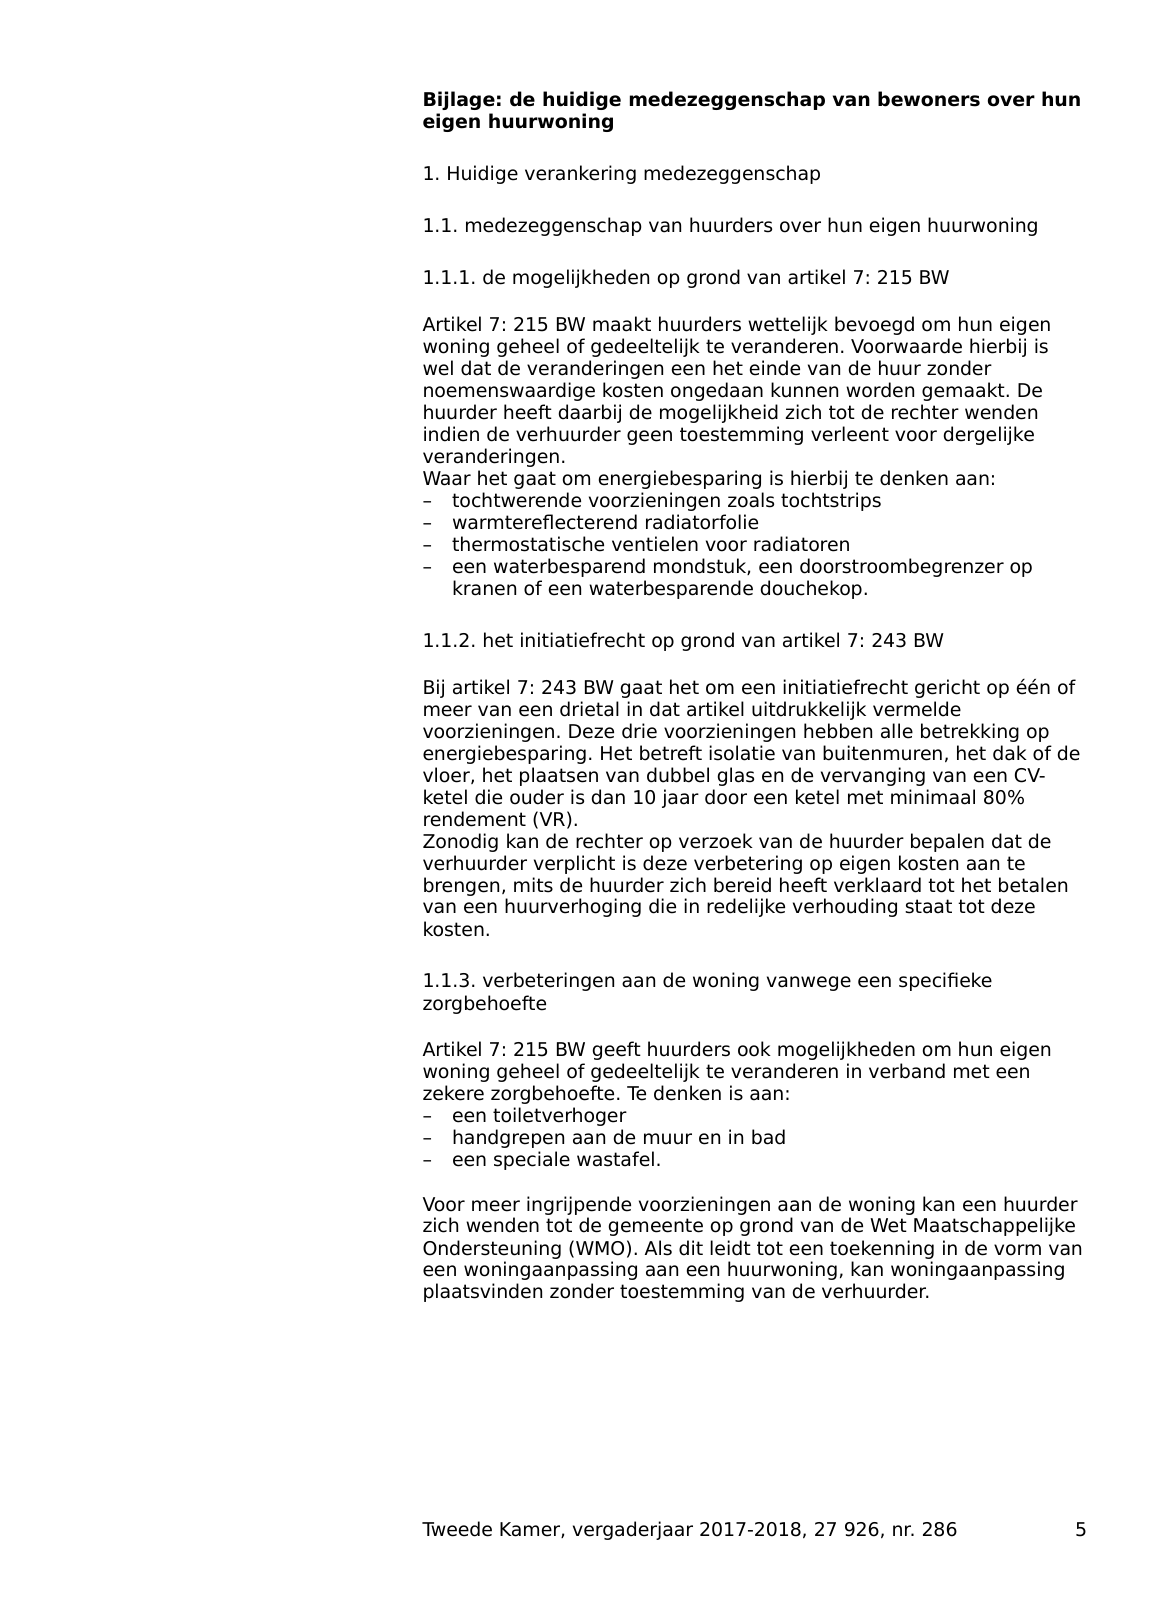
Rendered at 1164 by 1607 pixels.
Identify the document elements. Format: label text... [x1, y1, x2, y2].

text – handgrepen aan de muur en in bad [422, 1127, 1087, 1149]
text Artikel 7: 215 BW geeft huurders ook mogelijkheden om hun eigen woning geheel of gedeeltelijk te veranderen in verband met een zekere zorgbehoefte. Te denken is aan: [422, 1039, 1087, 1105]
text – een toiletverhoger [422, 1105, 1087, 1127]
text Artikel 7: 215 BW maakt huurders wettelijk bevoegd om hun eigen woning geheel of gedeeltelijk te veranderen. Voorwaarde hierbij is wel dat de veranderingen een het einde van de huur zonder noemenswaardige kosten ongedaan kunnen worden gemaakt. De huurder heeft daarbij de mogelijkheid zich tot de rechter wenden indien de verhuurder geen toestemming verleent voor dergelijke veranderingen. [422, 314, 1087, 468]
subtitle Bijlage: de huidige medezeggenschap van bewoners over hun eigen huurwoning [77, 89, 1087, 133]
text Bij artikel 7: 243 BW gaat het om een initiatiefrecht gericht op één of meer van een drietal in dat artikel uitdrukkelijk vermelde voorzieningen. Deze drie voorzieningen hebben alle betrekking op energiebesparing. Het betreft isolatie van buitenmuren, het dak of de vloer, het plaatsen van dubbel glas en de vervanging van een CV-ketel die ouder is dan 10 jaar door een ketel met minimaal 80% rendement (VR). [422, 677, 1087, 831]
text Zonodig kan de rechter op verzoek van de huurder bepalen dat de verhuurder verplicht is deze verbetering op eigen kosten aan te brengen, mits de huurder zich bereid heeft verklaard tot het betalen van een huurverhoging die in redelijke verhouding staat tot deze kosten. [422, 831, 1087, 940]
subtitle 1.1.2. het initiatiefrecht op grond van artikel 7: 243 BW [422, 630, 1087, 652]
text Voor meer ingrijpende voorzieningen aan de woning kan een huurder zich wenden tot de gemeente op grond van de Wet Maatschappelijke Ondersteuning (WMO). Als dit leidt tot een toekenning in de vorm van een woningaanpassing aan een huurwoning, kan woningaanpassing plaatsvinden zonder toestemming van de verhuurder. [422, 1193, 1087, 1303]
text – een speciale wastafel. [422, 1149, 1087, 1171]
text – tochtwerende voorzieningen zoals tochtstrips [422, 490, 1087, 512]
subtitle 1.1. medezeggenschap van huurders over hun eigen huurwoning [422, 215, 1087, 237]
subtitle 1.1.1. de mogelijkheden op grond van artikel 7: 215 BW [422, 267, 1087, 289]
text – een waterbesparend mondstuk, een doorstroombegrenzer op kranen of een waterbesparende douchekop. [422, 556, 1087, 600]
subtitle 1. Huidige verankering medezeggenschap [422, 163, 1087, 185]
text – warmtereflecterend radiatorfolie [422, 512, 1087, 534]
text – thermostatische ventielen voor radiatoren [422, 534, 1087, 556]
subtitle 1.1.3. verbeteringen aan de woning vanwege een specifieke zorgbehoefte [422, 970, 1087, 1014]
text Waar het gaat om energiebesparing is hierbij te denken aan: [422, 468, 1087, 490]
